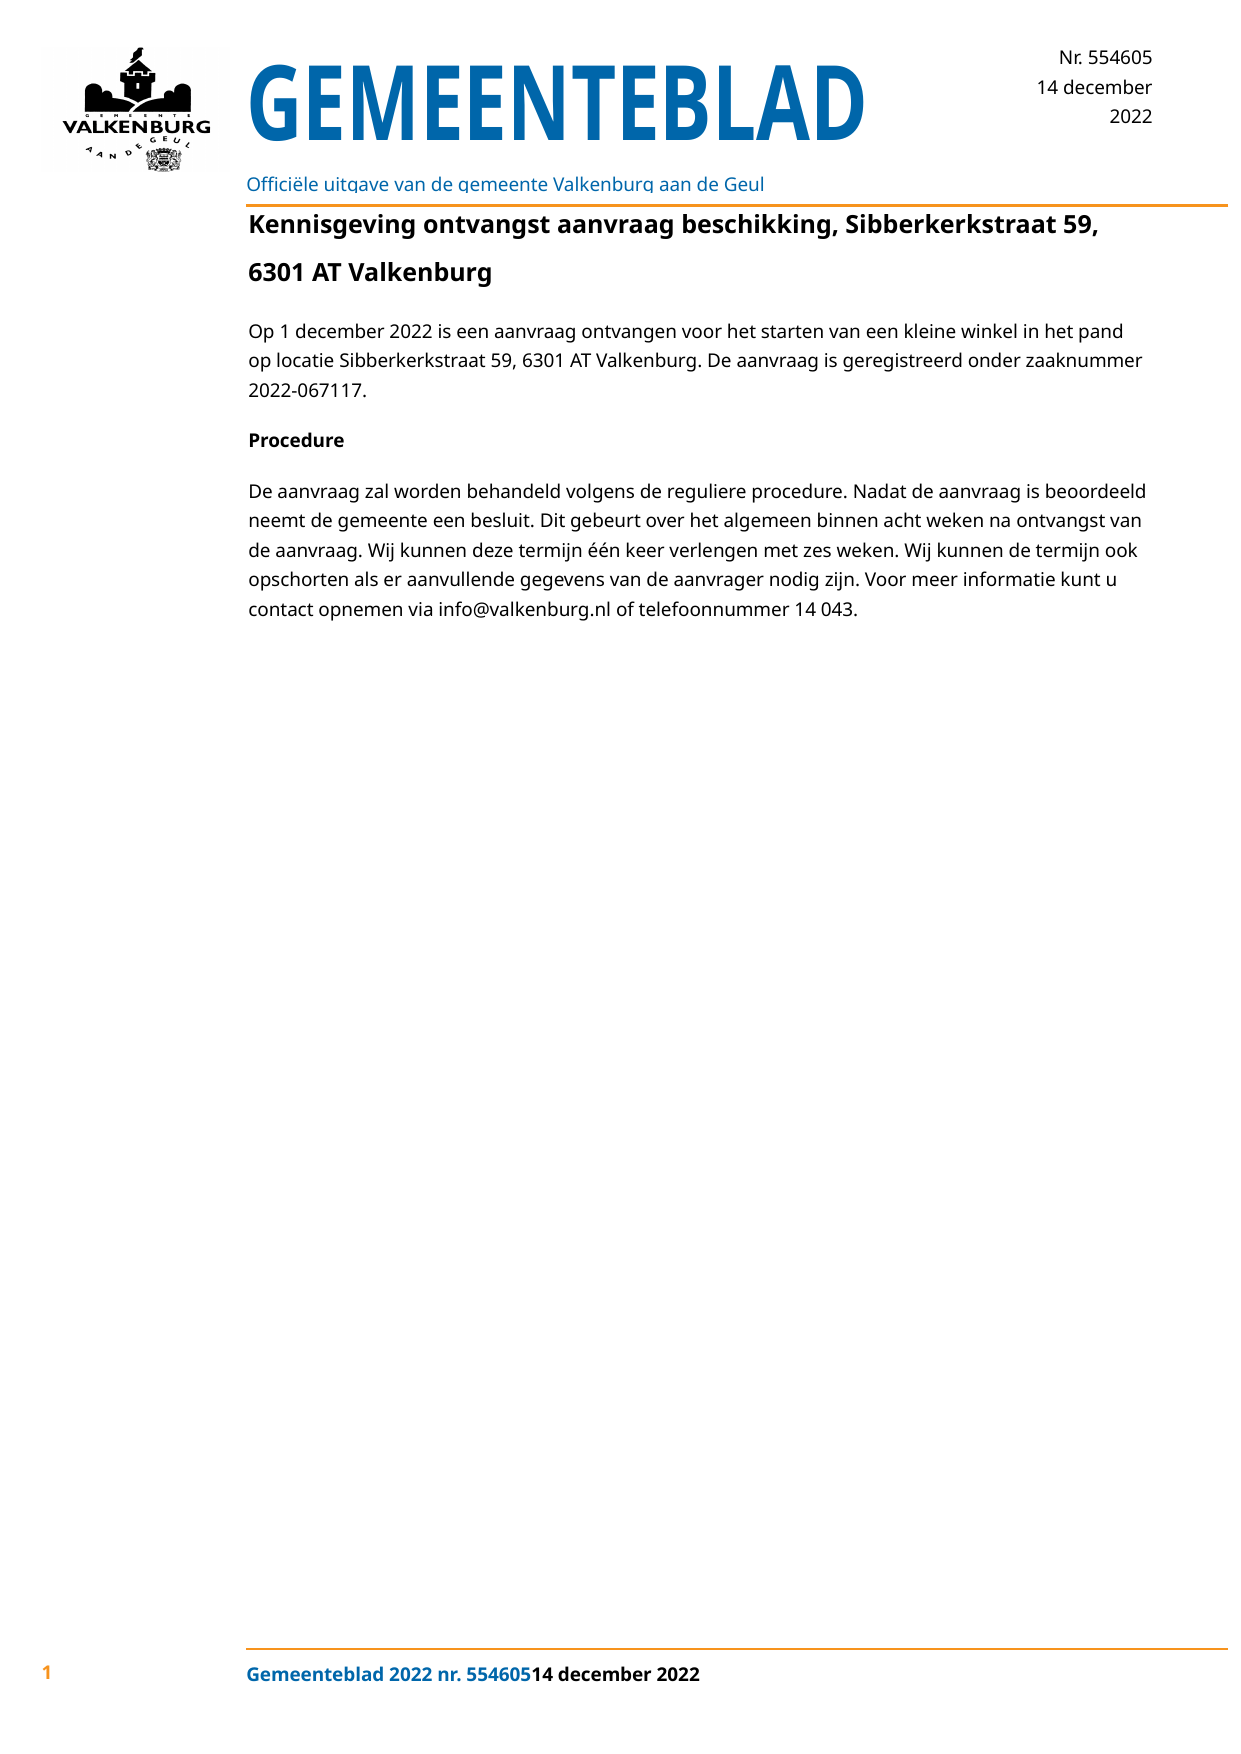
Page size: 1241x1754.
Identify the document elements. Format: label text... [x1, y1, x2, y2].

text De aanvraag zal worden behandeld volgens de reguliere procedure. Nadat de aanvraag is beoordeeld neemt de gemeente een besluit. Dit gebeurt over het algemeen binnen acht weken na ontvangst van de aanvraag. Wij kunnen deze termijn één keer verlengen met zes weken. Wij kunnen de termijn ook opschorten als er aanvullende gegevens van de aanvrager nodig zijn. Voor meer informatie kunt u contact opnemen via info@valkenburg.nl of telefoonnummer 14 043. [248, 478, 1152, 622]
text Kennisgeving ontvangst aanvraag beschikking, Sibberkerkstraat 59, 6301 AT Valkenburg [248, 207, 1152, 288]
text Op 1 december 2022 is een aanvraag ontvangen voor het starten van een kleine winkel in het pand op locatie Sibberkerkstraat 59, 6301 AT Valkenburg. De aanvraag is geregistreerd onder zaaknummer 2022-067117. [248, 318, 1152, 403]
text Procedure [248, 427, 1152, 453]
picture [41, 47, 231, 172]
